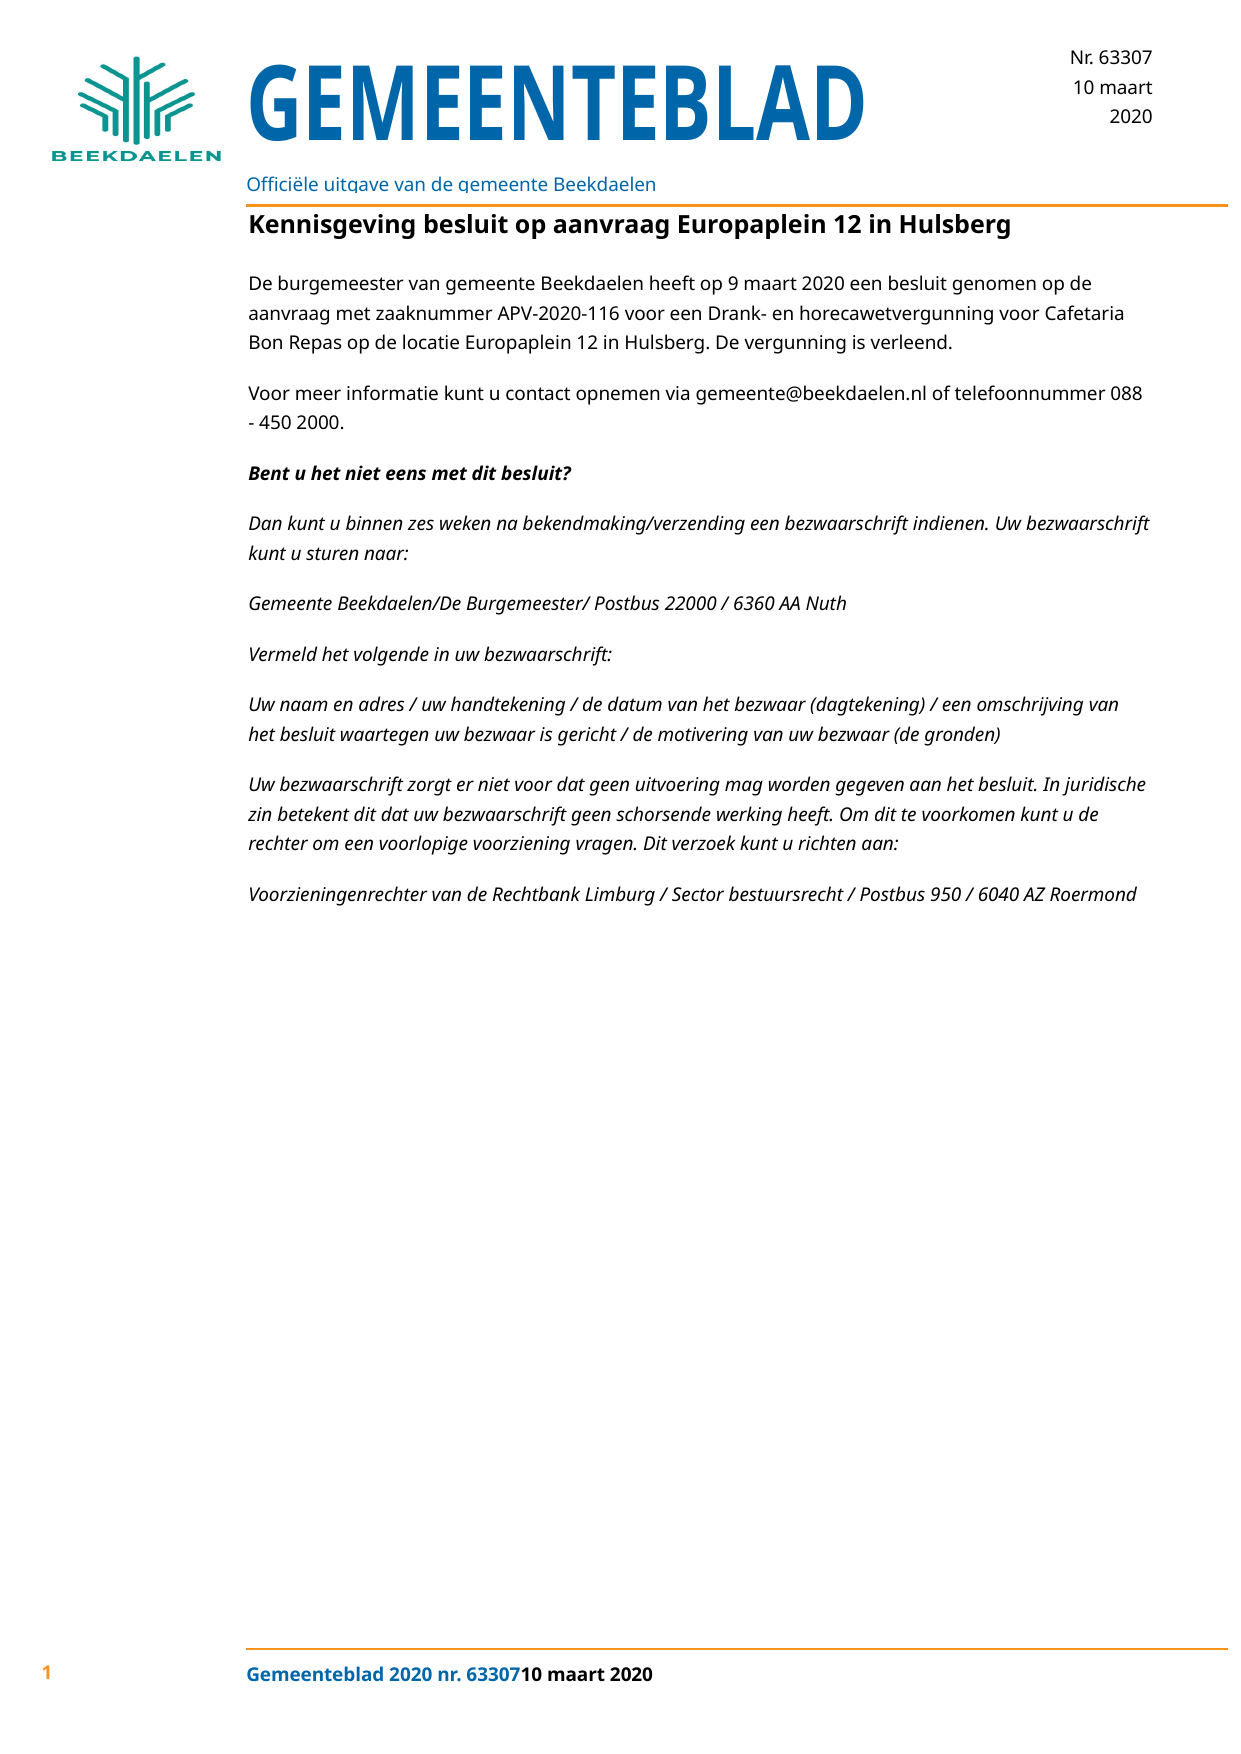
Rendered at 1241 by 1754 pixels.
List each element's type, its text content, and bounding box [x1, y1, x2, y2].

picture [41, 47, 231, 172]
text Voor meer informatie kunt u contact opnemen via gemeente@beekdaelen.nl of telefoonnummer 088 - 450 2000. [248, 380, 1152, 435]
text Uw naam en adres / uw handtekening / de datum van het bezwaar (dagtekening) / een omschrijving van het besluit waartegen uw bezwaar is gericht / de motivering van uw bezwaar (de gronden) [248, 691, 1152, 746]
text Dan kunt u binnen zes weken na bekendmaking/verzending een bezwaarschrift indienen. Uw bezwaarschrift kunt u sturen naar: [248, 510, 1152, 566]
text Kennisgeving besluit op aanvraag Europaplein 12 in Hulsberg [248, 207, 1152, 241]
text Bent u het niet eens met dit besluit? [248, 460, 1152, 486]
text Uw bezwaarschrift zorgt er niet voor dat geen uitvoering mag worden gegeven aan het besluit. In juridische zin betekent dit dat uw bezwaarschrift geen schorsende werking heeft. Om dit te voorkomen kunt u de rechter om een voorlopige voorziening vragen. Dit verzoek kunt u richten aan: [248, 771, 1152, 856]
text Voorzieningenrechter van de Rechtbank Limburg / Sector bestuursrecht / Postbus 950 / 6040 AZ Roermond [248, 881, 1152, 906]
text Vermeld het volgende in uw bezwaarschrift: [248, 641, 1152, 666]
text Gemeente Beekdaelen/De Burgemeester/ Postbus 22000 / 6360 AA Nuth [248, 590, 1152, 616]
text De burgemeester van gemeente Beekdaelen heeft op 9 maart 2020 een besluit genomen op de aanvraag met zaaknummer APV-2020-116 voor een Drank- en horecawetvergunning voor Cafetaria Bon Repas op de locatie Europaplein 12 in Hulsberg. De vergunning is verleend. [248, 270, 1152, 355]
